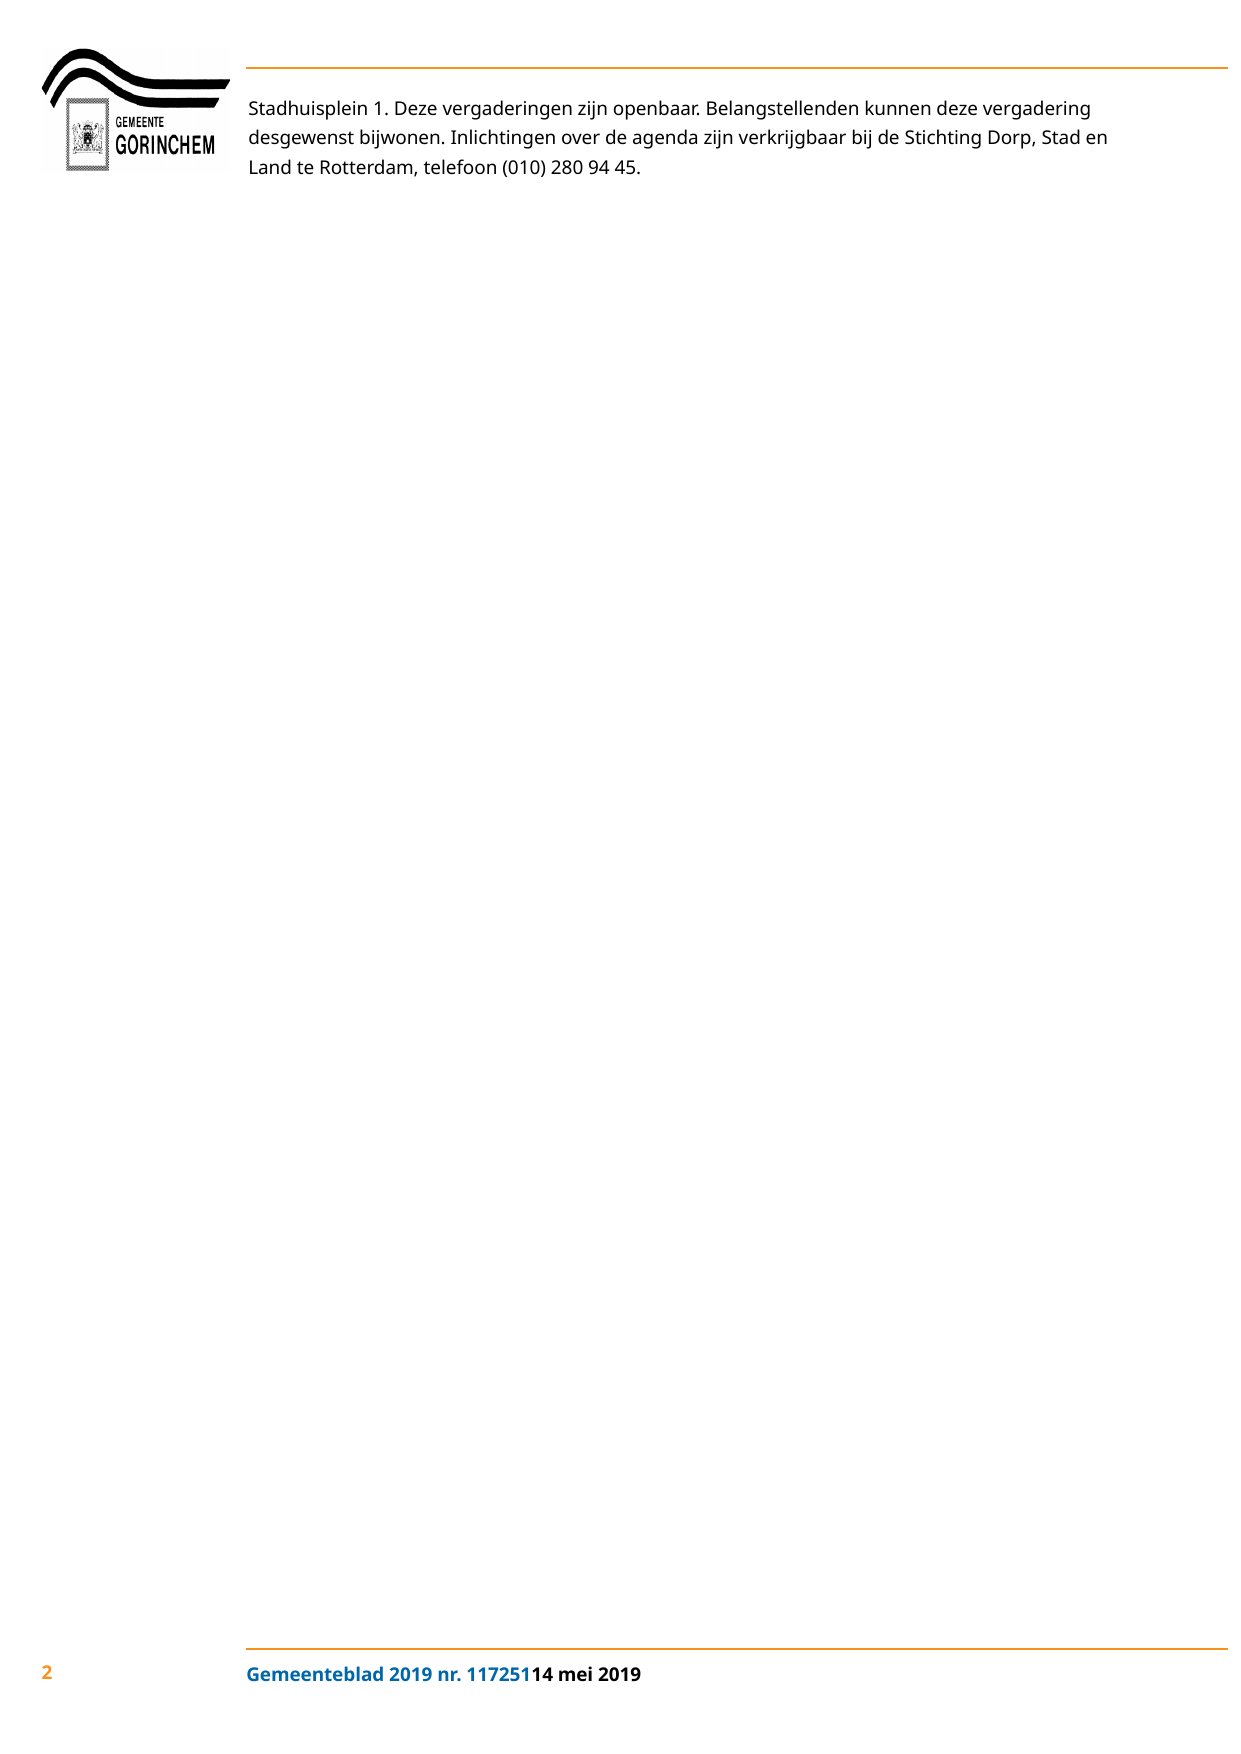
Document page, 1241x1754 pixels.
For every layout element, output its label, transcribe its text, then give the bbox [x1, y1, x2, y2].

text Stadhuisplein 1. Deze vergaderingen zijn openbaar. Belangstellenden kunnen deze vergadering desgewenst bijwonen. Inlichtingen over de agenda zijn verkrijgbaar bij de Stichting Dorp, Stad en Land te Rotterdam, telefoon (010) 280 94 45. [248, 95, 1152, 180]
picture [41, 47, 231, 172]
